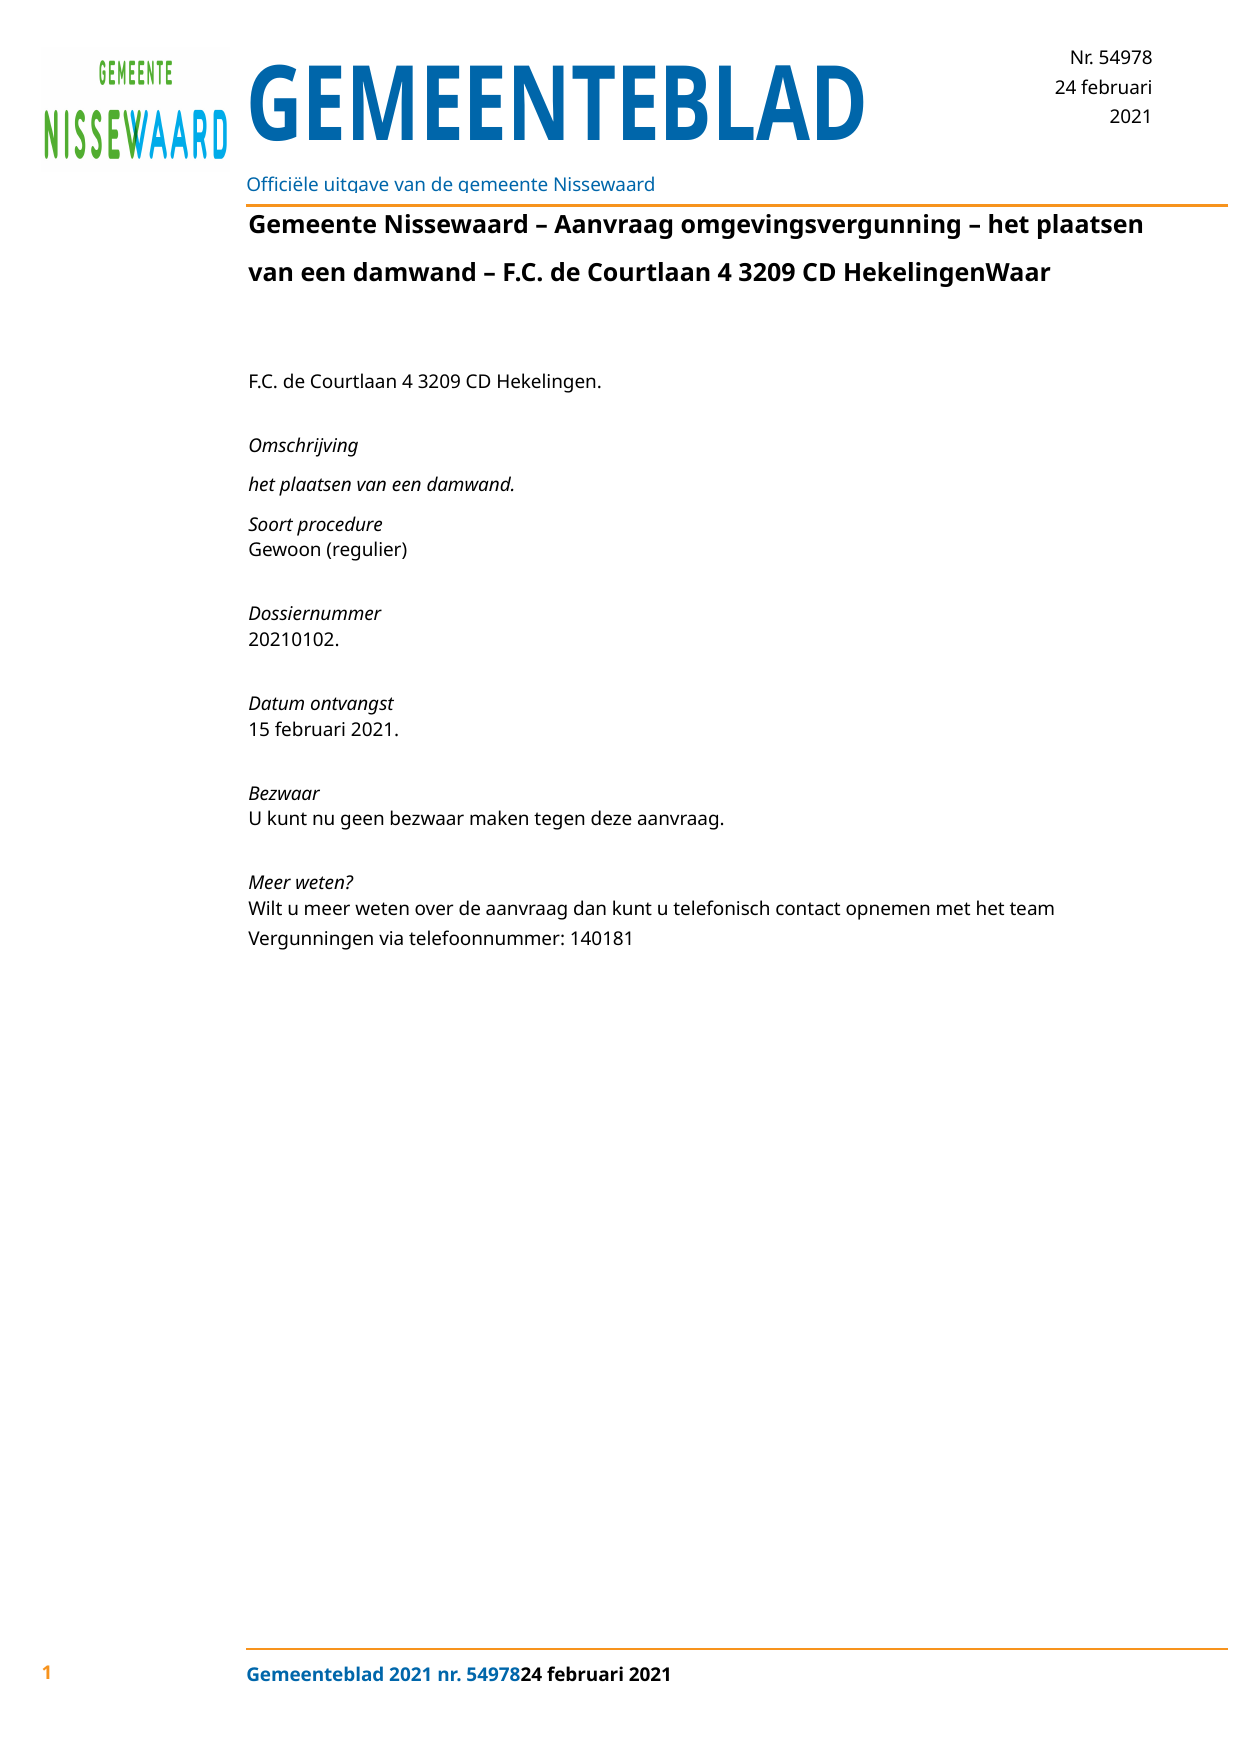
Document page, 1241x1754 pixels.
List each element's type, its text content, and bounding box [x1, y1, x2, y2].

text het plaatsen van een damwand. [248, 472, 1152, 497]
picture [41, 47, 231, 172]
text 15 februari 2021. [248, 716, 1152, 742]
text Gewoon (regulier) [248, 537, 1152, 562]
text Datum ontvangst [248, 690, 1152, 716]
text Dossiernummer [248, 601, 1152, 626]
text Soort procedure [248, 511, 1152, 537]
text Wilt u meer weten over de aanvraag dan kunt u telefonisch contact opnemen met het team Vergunningen via telefoonnummer: 140181 [248, 895, 1152, 951]
text Meer weten? [248, 869, 1152, 895]
text Omschrijving [248, 432, 1152, 458]
text 20210102. [248, 626, 1152, 652]
text Bezwaar [248, 780, 1152, 806]
text Gemeente Nissewaard – Aanvraag omgevingsvergunning – het plaatsen van een damwand – F.C. de Courtlaan 4 3209 CD HekelingenWaar [248, 207, 1152, 288]
text F.C. de Courtlaan 4 3209 CD Hekelingen. [248, 368, 1152, 394]
text U kunt nu geen bezwaar maken tegen deze aanvraag. [248, 806, 1152, 831]
